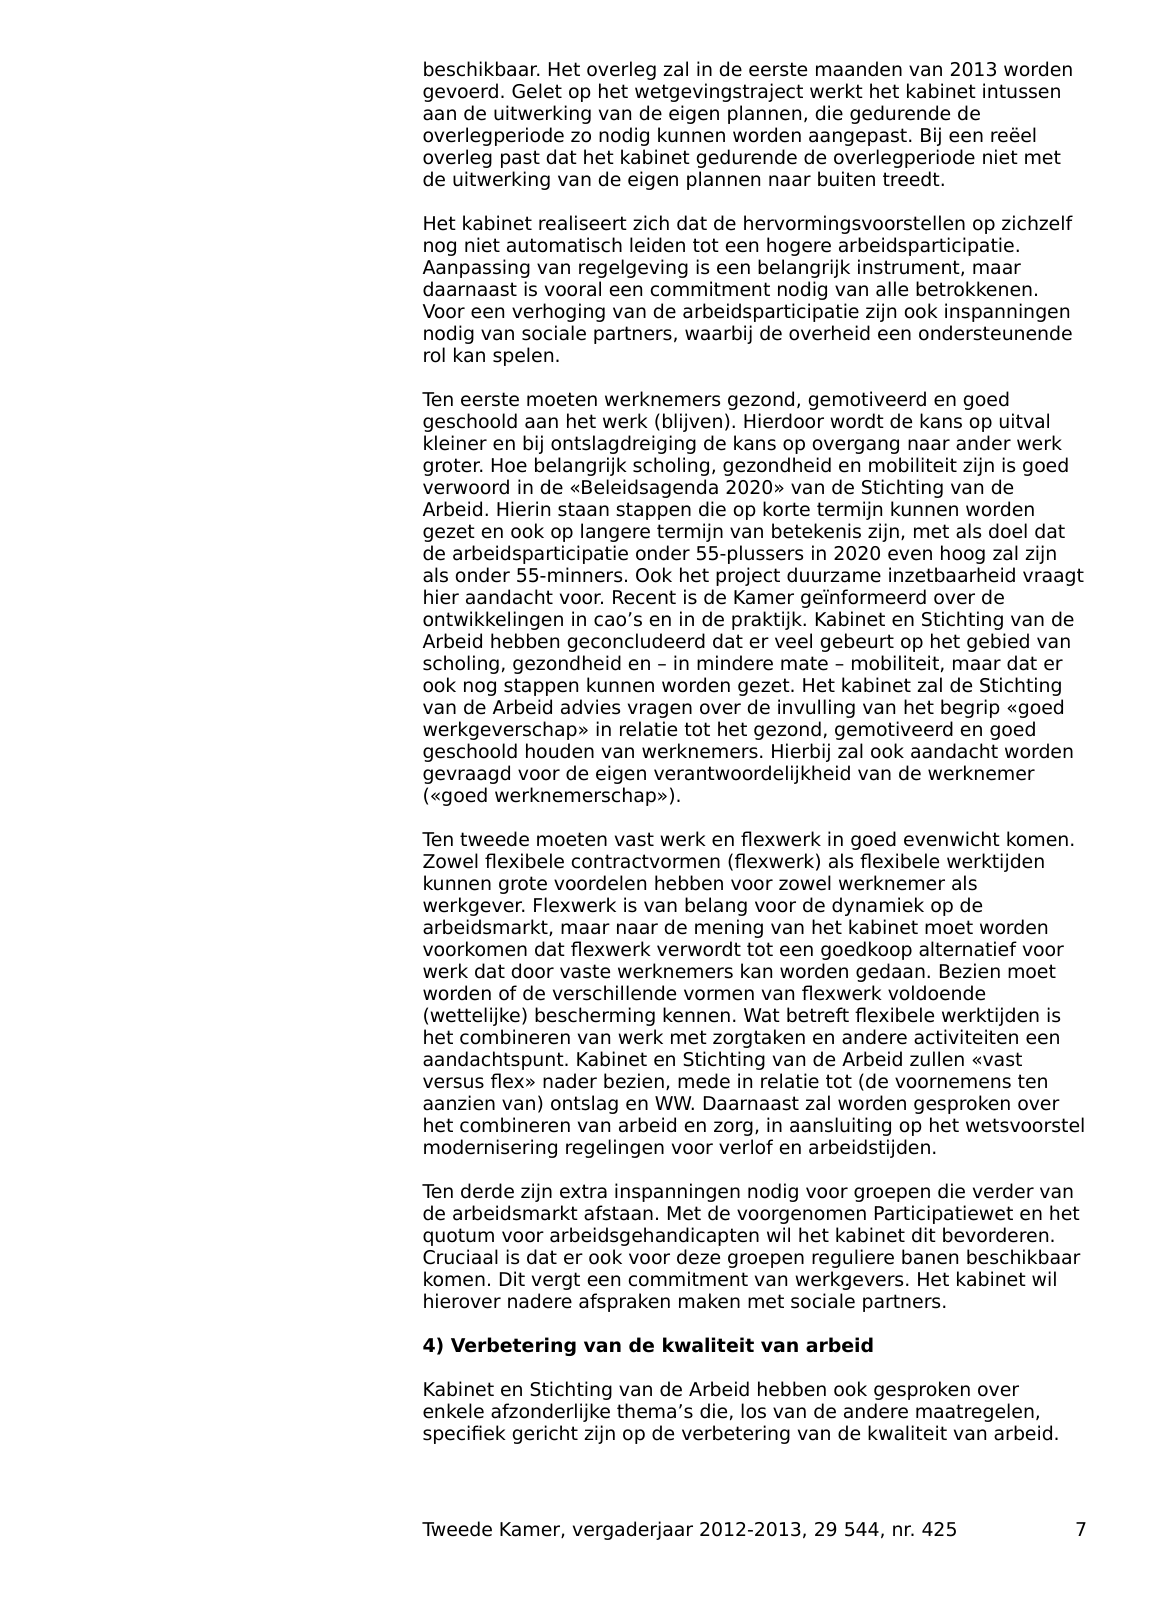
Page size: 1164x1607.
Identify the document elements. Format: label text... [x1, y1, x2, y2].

text Het kabinet realiseert zich dat de hervormingsvoorstellen op zichzelf nog niet automatisch leiden tot een hogere arbeidsparticipatie. Aanpassing van regelgeving is een belangrijk instrument, maar daarnaast is vooral een commitment nodig van alle betrokkenen. Voor een verhoging van de arbeidsparticipatie zijn ook inspanningen nodig van sociale partners, waarbij de overheid een ondersteunende rol kan spelen. [422, 213, 1087, 367]
text Ten derde zijn extra inspanningen nodig voor groepen die verder van de arbeidsmarkt afstaan. Met de voorgenomen Participatiewet en het quotum voor arbeidsgehandicapten wil het kabinet dit bevorderen. Cruciaal is dat er ook voor deze groepen reguliere banen beschikbaar komen. Dit vergt een commitment van werkgevers. Het kabinet wil hierover nadere afspraken maken met sociale partners. [422, 1181, 1087, 1313]
text Ten tweede moeten vast werk en flexwerk in goed evenwicht komen. Zowel flexibele contractvormen (flexwerk) als flexibele werktijden kunnen grote voordelen hebben voor zowel werknemer als werkgever. Flexwerk is van belang voor de dynamiek op de arbeidsmarkt, maar naar de mening van het kabinet moet worden voorkomen dat flexwerk verwordt tot een goedkoop alternatief voor werk dat door vaste werknemers kan worden gedaan. Bezien moet worden of de verschillende vormen van flexwerk voldoende (wettelijke) bescherming kennen. Wat betreft flexibele werktijden is het combineren van werk met zorgtaken en andere activiteiten een aandachtspunt. Kabinet en Stichting van de Arbeid zullen «vast versus flex» nader bezien, mede in relatie tot (de voornemens ten aanzien van) ontslag en WW. Daarnaast zal worden gesproken over het combineren van arbeid en zorg, in aansluiting op het wetsvoorstel modernisering regelingen voor verlof en arbeidstijden. [422, 829, 1087, 1159]
subtitle 4) Verbetering van de kwaliteit van arbeid [422, 1335, 1087, 1357]
text Ten eerste moeten werknemers gezond, gemotiveerd en goed geschoold aan het werk (blijven). Hierdoor wordt de kans op uitval kleiner en bij ontslagdreiging de kans op overgang naar ander werk groter. Hoe belangrijk scholing, gezondheid en mobiliteit zijn is goed verwoord in de «Beleidsagenda 2020» van de Stichting van de Arbeid. Hierin staan stappen die op korte termijn kunnen worden gezet en ook op langere termijn van betekenis zijn, met als doel dat de arbeidsparticipatie onder 55-plussers in 2020 even hoog zal zijn als onder 55-minners. Ook het project duurzame inzetbaarheid vraagt hier aandacht voor. Recent is de Kamer geïnformeerd over de ontwikkelingen in cao’s en in de praktijk. Kabinet en Stichting van de Arbeid hebben geconcludeerd dat er veel gebeurt op het gebied van scholing, gezondheid en – in mindere mate – mobiliteit, maar dat er ook nog stappen kunnen worden gezet. Het kabinet zal de Stichting van de Arbeid advies vragen over de invulling van het begrip «goed werkgeverschap» in relatie tot het gezond, gemotiveerd en goed geschoold houden van werknemers. Hierbij zal ook aandacht worden gevraagd voor de eigen verantwoordelijkheid van de werknemer («goed werknemerschap»). [422, 389, 1087, 807]
text Kabinet en Stichting van de Arbeid hebben ook gesproken over enkele afzonderlijke thema’s die, los van de andere maatregelen, specifiek gericht zijn op de verbetering van de kwaliteit van arbeid. [422, 1379, 1087, 1445]
text beschikbaar. Het overleg zal in de eerste maanden van 2013 worden gevoerd. Gelet op het wetgevingstraject werkt het kabinet intussen aan de uitwerking van de eigen plannen, die gedurende de overlegperiode zo nodig kunnen worden aangepast. Bij een reëel overleg past dat het kabinet gedurende de overlegperiode niet met de uitwerking van de eigen plannen naar buiten treedt. [422, 59, 1087, 191]
